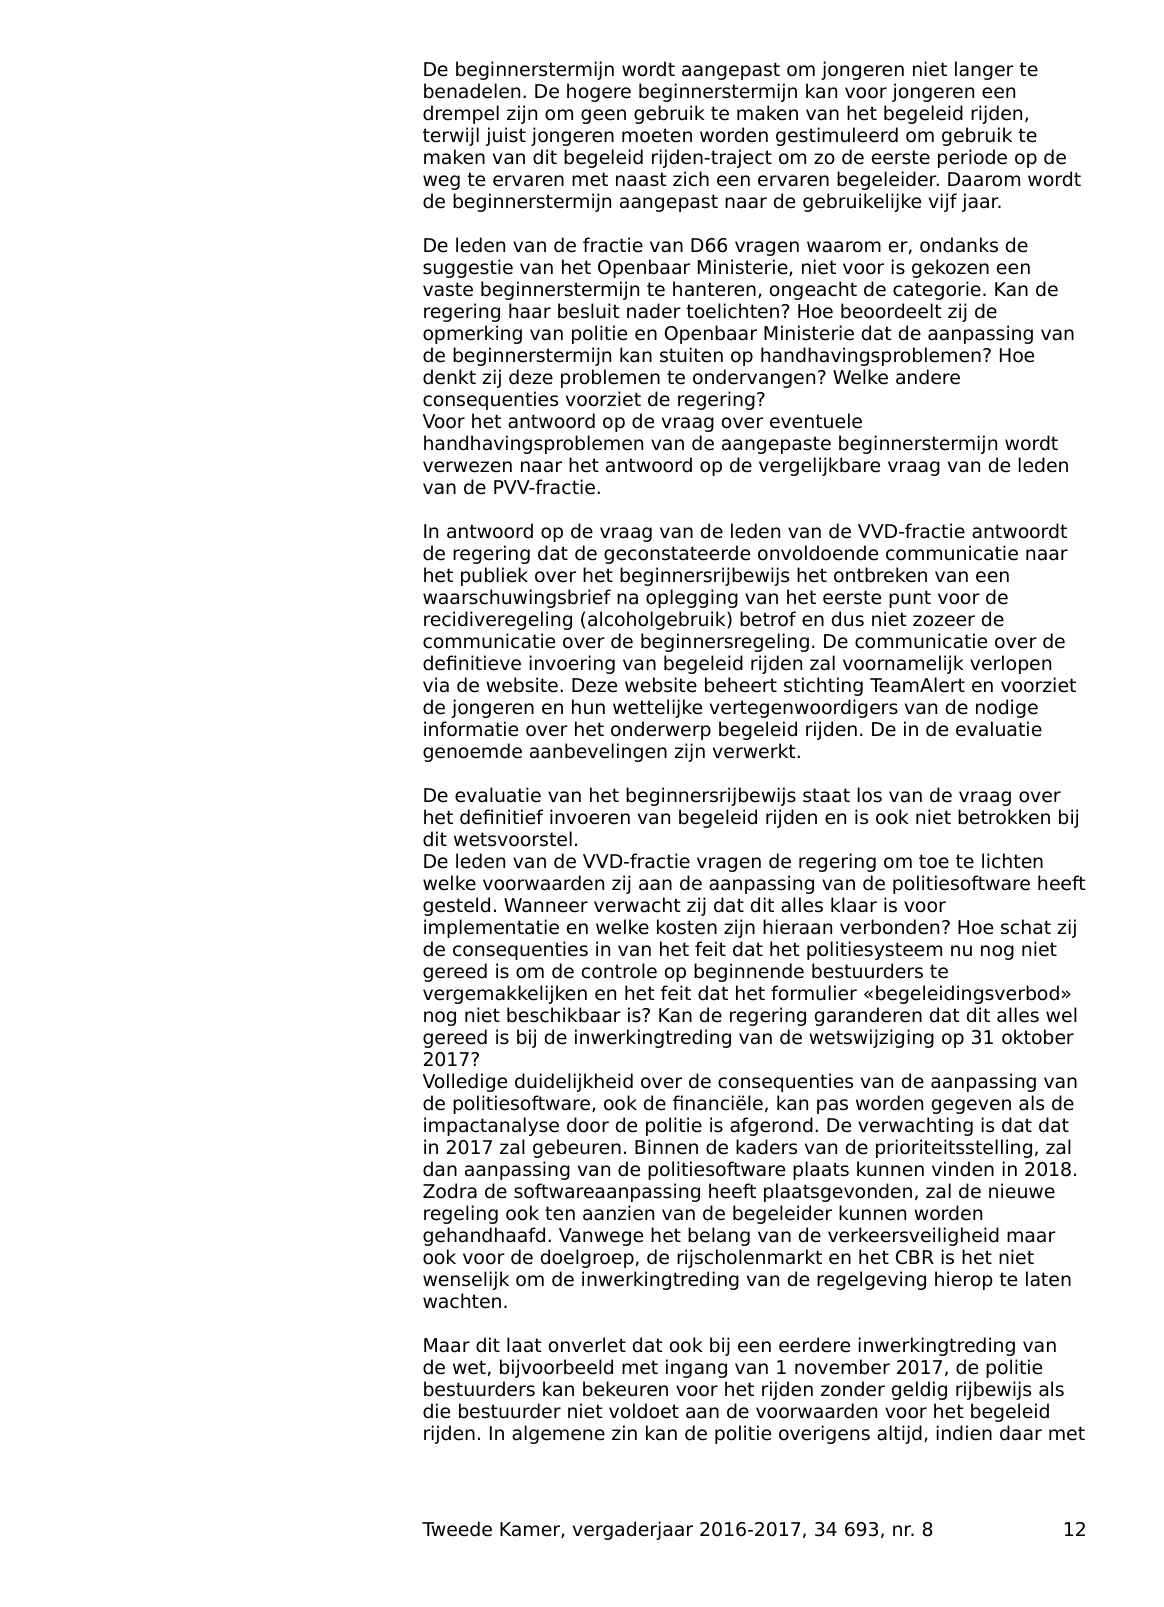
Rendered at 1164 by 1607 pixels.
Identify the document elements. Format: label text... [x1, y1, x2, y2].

text Volledige duidelijkheid over de consequenties van de aanpassing van de politiesoftware, ook de financiële, kan pas worden gegeven als de impactanalyse door de politie is afgerond. De verwachting is dat dat in 2017 zal gebeuren. Binnen de kaders van de prioriteitsstelling, zal dan aanpassing van de politiesoftware plaats kunnen vinden in 2018. Zodra de softwareaanpassing heeft plaatsgevonden, zal de nieuwe regeling ook ten aanzien van de begeleider kunnen worden gehandhaafd. Vanwege het belang van de verkeersveiligheid maar ook voor de doelgroep, de rijscholenmarkt en het CBR is het niet wenselijk om de inwerkingtreding van de regelgeving hierop te laten wachten. [422, 1071, 1087, 1312]
text Voor het antwoord op de vraag over eventuele handhavingsproblemen van de aangepaste beginnerstermijn wordt verwezen naar het antwoord op de vergelijkbare vraag van de leden van de PVV-fractie. [422, 411, 1087, 499]
text In antwoord op de vraag van de leden van de VVD-fractie antwoordt de regering dat de geconstateerde onvoldoende communicatie naar het publiek over het beginnersrijbewijs het ontbreken van een waarschuwingsbrief na oplegging van het eerste punt voor de recidiveregeling (alcoholgebruik) betrof en dus niet zozeer de communicatie over de beginnersregeling. De communicatie over de definitieve invoering van begeleid rijden zal voornamelijk verlopen via de website. Deze website beheert stichting TeamAlert en voorziet de jongeren en hun wettelijke vertegenwoordigers van de nodige informatie over het onderwerp begeleid rijden. De in de evaluatie genoemde aanbevelingen zijn verwerkt. [422, 521, 1087, 763]
text De beginnerstermijn wordt aangepast om jongeren niet langer te benadelen. De hogere beginnerstermijn kan voor jongeren een drempel zijn om geen gebruik te maken van het begeleid rijden, terwijl juist jongeren moeten worden gestimuleerd om gebruik te maken van dit begeleid rijden-traject om zo de eerste periode op de weg te ervaren met naast zich een ervaren begeleider. Daarom wordt de beginnerstermijn aangepast naar de gebruikelijke vijf jaar. [422, 59, 1087, 213]
text Maar dit laat onverlet dat ook bij een eerdere inwerkingtreding van de wet, bijvoorbeeld met ingang van 1 november 2017, de politie bestuurders kan bekeuren voor het rijden zonder geldig rijbewijs als die bestuurder niet voldoet aan de voorwaarden voor het begeleid rijden. In algemene zin kan de politie overigens altijd, indien daar met [422, 1335, 1087, 1444]
text De evaluatie van het beginnersrijbewijs staat los van de vraag over het definitief invoeren van begeleid rijden en is ook niet betrokken bij dit wetsvoorstel. [422, 785, 1087, 851]
text De leden van de fractie van D66 vragen waarom er, ondanks de suggestie van het Openbaar Ministerie, niet voor is gekozen een vaste beginnerstermijn te hanteren, ongeacht de categorie. Kan de regering haar besluit nader toelichten? Hoe beoordeelt zij de opmerking van politie en Openbaar Ministerie dat de aanpassing van de beginnerstermijn kan stuiten op handhavingsproblemen? Hoe denkt zij deze problemen te ondervangen? Welke andere consequenties voorziet de regering? [422, 235, 1087, 411]
text De leden van de VVD-fractie vragen de regering om toe te lichten welke voorwaarden zij aan de aanpassing van de politiesoftware heeft gesteld. Wanneer verwacht zij dat dit alles klaar is voor implementatie en welke kosten zijn hieraan verbonden? Hoe schat zij de consequenties in van het feit dat het politiesysteem nu nog niet gereed is om de controle op beginnende bestuurders te vergemakkelijken en het feit dat het formulier «begeleidingsverbod» nog niet beschikbaar is? Kan de regering garanderen dat dit alles wel gereed is bij de inwerkingtreding van de wetswijziging op 31 oktober 2017? [422, 851, 1087, 1071]
